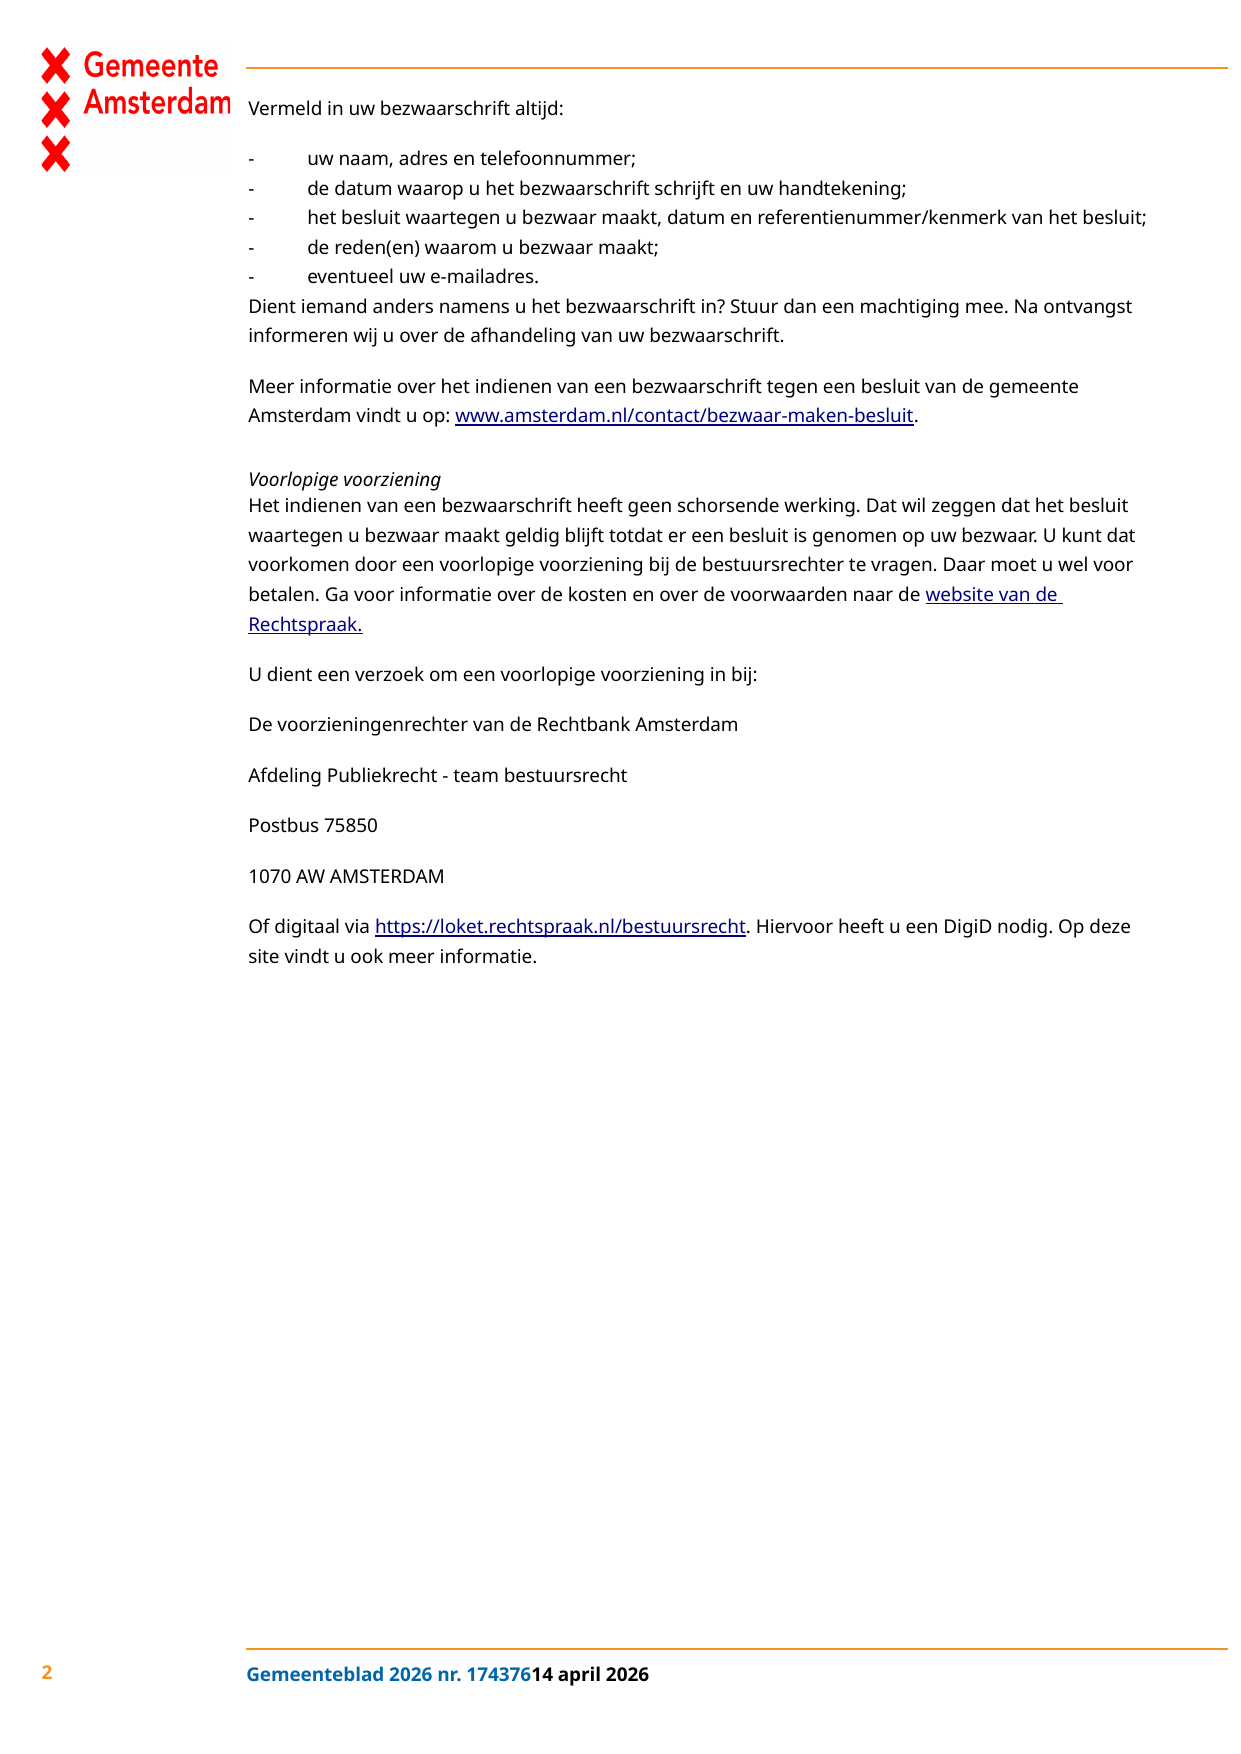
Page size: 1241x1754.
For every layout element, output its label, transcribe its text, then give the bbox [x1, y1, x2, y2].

list de datum waarop u het bezwaarschrift schrijft en uw handtekening; [248, 175, 1152, 201]
list uw naam, adres en telefoonnummer; [248, 145, 1152, 171]
picture [41, 47, 231, 172]
text Voorlopige voorziening [248, 467, 1152, 492]
text De voorzieningenrechter van de Rechtbank Amsterdam [248, 712, 1152, 737]
text Dient iemand anders namens u het bezwaarschrift in? Stuur dan een machtiging mee. Na ontvangst informeren wij u over de afhandeling van uw bezwaarschrift. [248, 293, 1152, 348]
text Postbus 75850 [248, 812, 1152, 838]
text U dient een verzoek om een voorlopige voorziening in bij: [248, 661, 1152, 687]
text Of digitaal via https://loket.rechtspraak.nl/bestuursrecht. Hiervoor heeft u een DigiD nodig. Op deze site vindt u ook meer informatie. [248, 913, 1152, 968]
text Vermeld in uw bezwaarschrift altijd: [248, 95, 1152, 121]
text 1070 AW AMSTERDAM [248, 863, 1152, 888]
text Het indienen van een bezwaarschrift heeft geen schorsende werking. Dat wil zeggen dat het besluit waartegen u bezwaar maakt geldig blijft totdat er een besluit is genomen op uw bezwaar. U kunt dat voorkomen door een voorlopige voorziening bij de bestuursrechter te vragen. Daar moet u wel voor betalen. Ga voor informatie over de kosten en over de voorwaarden naar de website van de Rechtspraak. [248, 492, 1152, 636]
text Afdeling Publiekrecht - team bestuursrecht [248, 762, 1152, 788]
list de reden(en) waarom u bezwaar maakt; [248, 234, 1152, 260]
text Meer informatie over het indienen van een bezwaarschrift tegen een besluit van de gemeente Amsterdam vindt u op: www.amsterdam.nl/contact/bezwaar-maken-besluit. [248, 373, 1152, 428]
list het besluit waartegen u bezwaar maakt, datum en referentienummer/kenmerk van het besluit; [248, 204, 1152, 230]
list eventueel uw e-mailadres. [248, 263, 1152, 289]
